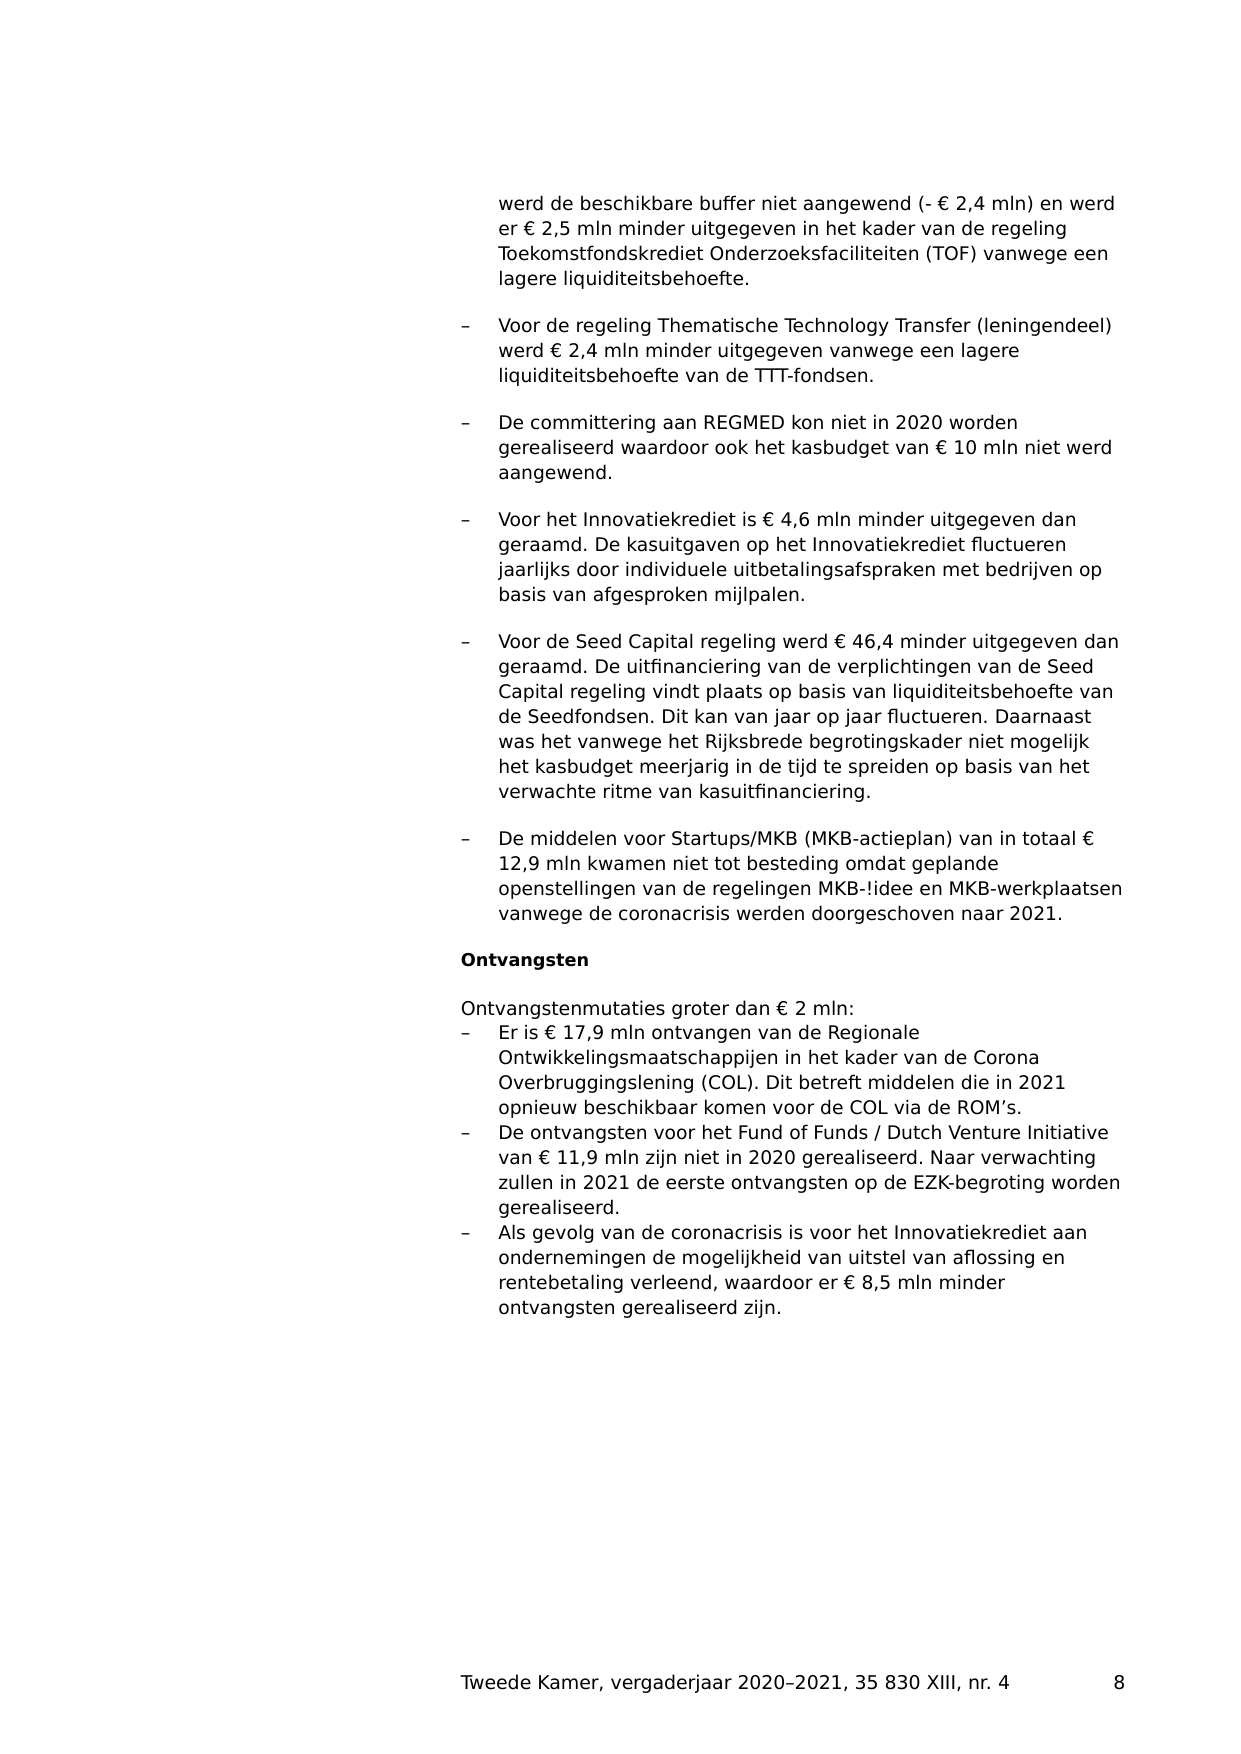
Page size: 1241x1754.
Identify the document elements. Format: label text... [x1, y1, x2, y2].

list Voor het Innovatiekrediet is € 4,6 mln minder uitgegeven dan geraamd. De kasuitgaven op het Innovatiekrediet fluctueren jaarlijks door individuele uitbetalingsafspraken met bedrijven op basis van afgesproken mijlpalen. [461, 507, 1125, 607]
list Als gevolg van de coronacrisis is voor het Innovatiekrediet aan ondernemingen de mogelijkheid van uitstel van aflossing en rentebetaling verleend, waardoor er € 8,5 mln minder ontvangsten gerealiseerd zijn. [461, 1219, 1125, 1319]
list Er is € 17,9 mln ontvangen van de Regionale Ontwikkelingsmaatschappijen in het kader van de Corona Overbruggingslening (COL). Dit betreft middelen die in 2021 opnieuw beschikbaar komen voor de COL via de ROM’s. [461, 1019, 1125, 1119]
list werd de beschikbare buffer niet aangewend (- € 2,4 mln) en werd er € 2,5 mln minder uitgegeven in het kader van de regeling Toekomstfondskrediet Onderzoeksfaciliteiten (TOF) vanwege een lagere liquiditeitsbehoefte. [461, 191, 1125, 291]
list Voor de regeling Thematische Technology Transfer (leningendeel) werd € 2,4 mln minder uitgegeven vanwege een lagere liquiditeitsbehoefte van de TTT-fondsen. [461, 313, 1125, 388]
list Voor de Seed Capital regeling werd € 46,4 minder uitgegeven dan geraamd. De uitfinanciering van de verplichtingen van de Seed Capital regeling vindt plaats op basis van liquiditeitsbehoefte van de Seedfondsen. Dit kan van jaar op jaar fluctueren. Daarnaast was het vanwege het Rijksbrede begrotingskader niet mogelijk het kasbudget meerjarig in de tijd te spreiden op basis van het verwachte ritme van kasuitfinanciering. [461, 629, 1125, 804]
list De ontvangsten voor het Fund of Funds / Dutch Venture Initiative van € 11,9 mln zijn niet in 2020 gerealiseerd. Naar verwachting zullen in 2021 de eerste ontvangsten op de EZK-begroting worden gerealiseerd. [461, 1119, 1125, 1219]
text Ontvangstenmutaties groter dan € 2 mln: [461, 998, 1125, 1019]
list De committering aan REGMED kon niet in 2020 worden gerealiseerd waardoor ook het kasbudget van € 10 mln niet werd aangewend. [461, 410, 1125, 485]
list De middelen voor Startups/MKB (MKB-actieplan) van in totaal € 12,9 mln kwamen niet tot besteding omdat geplande openstellingen van de regelingen MKB-!idee en MKB-werkplaatsen vanwege de coronacrisis werden doorgeschoven naar 2021. [461, 826, 1125, 926]
text Ontvangsten [461, 948, 1125, 971]
